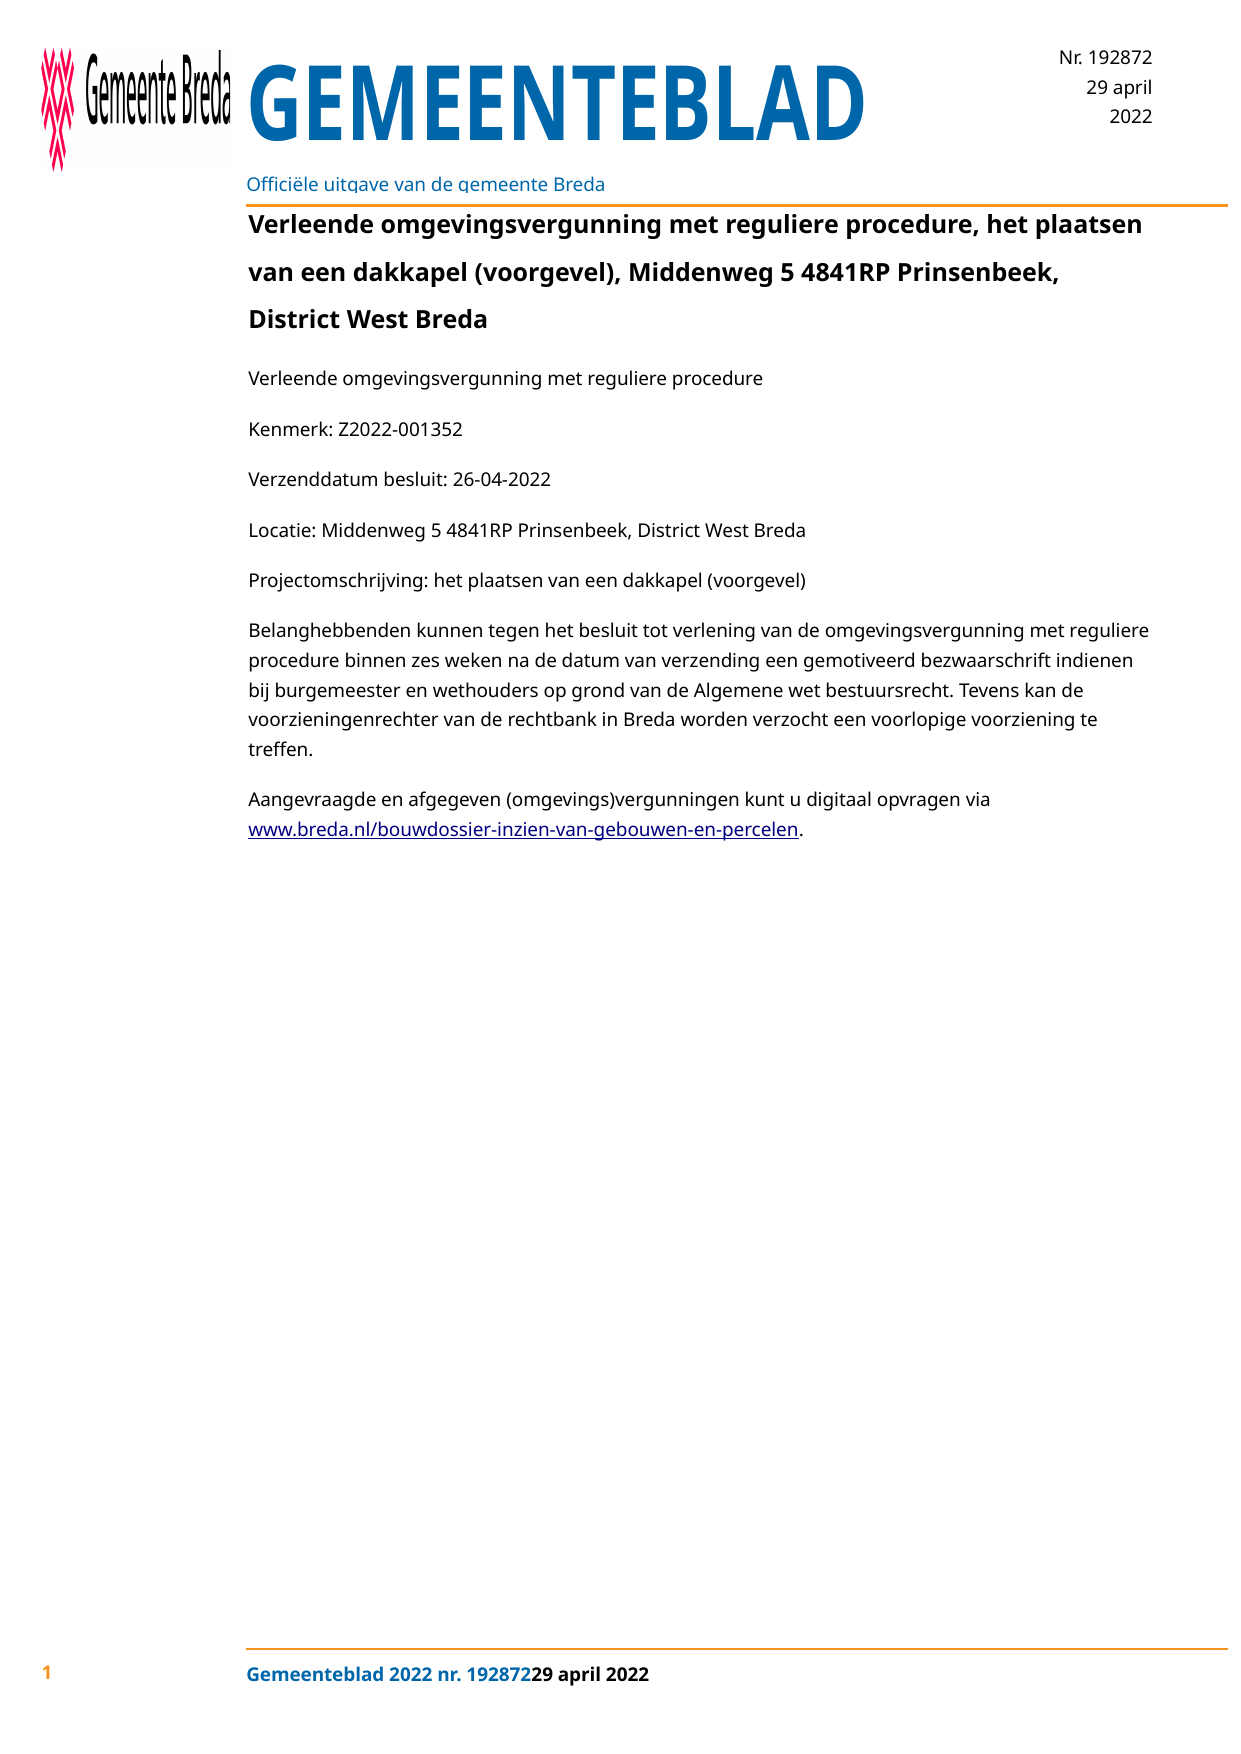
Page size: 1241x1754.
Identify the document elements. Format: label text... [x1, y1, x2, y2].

text Belanghebbenden kunnen tegen het besluit tot verlening van de omgevingsvergunning met reguliere procedure binnen zes weken na de datum van verzending een gemotiveerd bezwaarschrift indienen bij burgemeester en wethouders op grond van de Algemene wet bestuursrecht. Tevens kan de voorzieningenrechter van de rechtbank in Breda worden verzocht een voorlopige voorziening te treffen. [248, 618, 1152, 762]
picture [41, 47, 231, 172]
text Aangevraagde en afgegeven (omgevings)vergunningen kunt u digitaal opvragen via www.breda.nl/bouwdossier-inzien-van-gebouwen-en-percelen. [248, 786, 1152, 842]
text Verleende omgevingsvergunning met reguliere procedure [248, 366, 1152, 391]
text Locatie: Middenweg 5 4841RP Prinsenbeek, District West Breda [248, 517, 1152, 542]
text Kenmerk: Z2022-001352 [248, 416, 1152, 442]
text Verleende omgevingsvergunning met reguliere procedure, het plaatsen van een dakkapel (voorgevel), Middenweg 5 4841RP Prinsenbeek, District West Breda [248, 207, 1152, 336]
text Verzenddatum besluit: 26-04-2022 [248, 466, 1152, 492]
text Projectomschrijving: het plaatsen van een dakkapel (voorgevel) [248, 567, 1152, 593]
